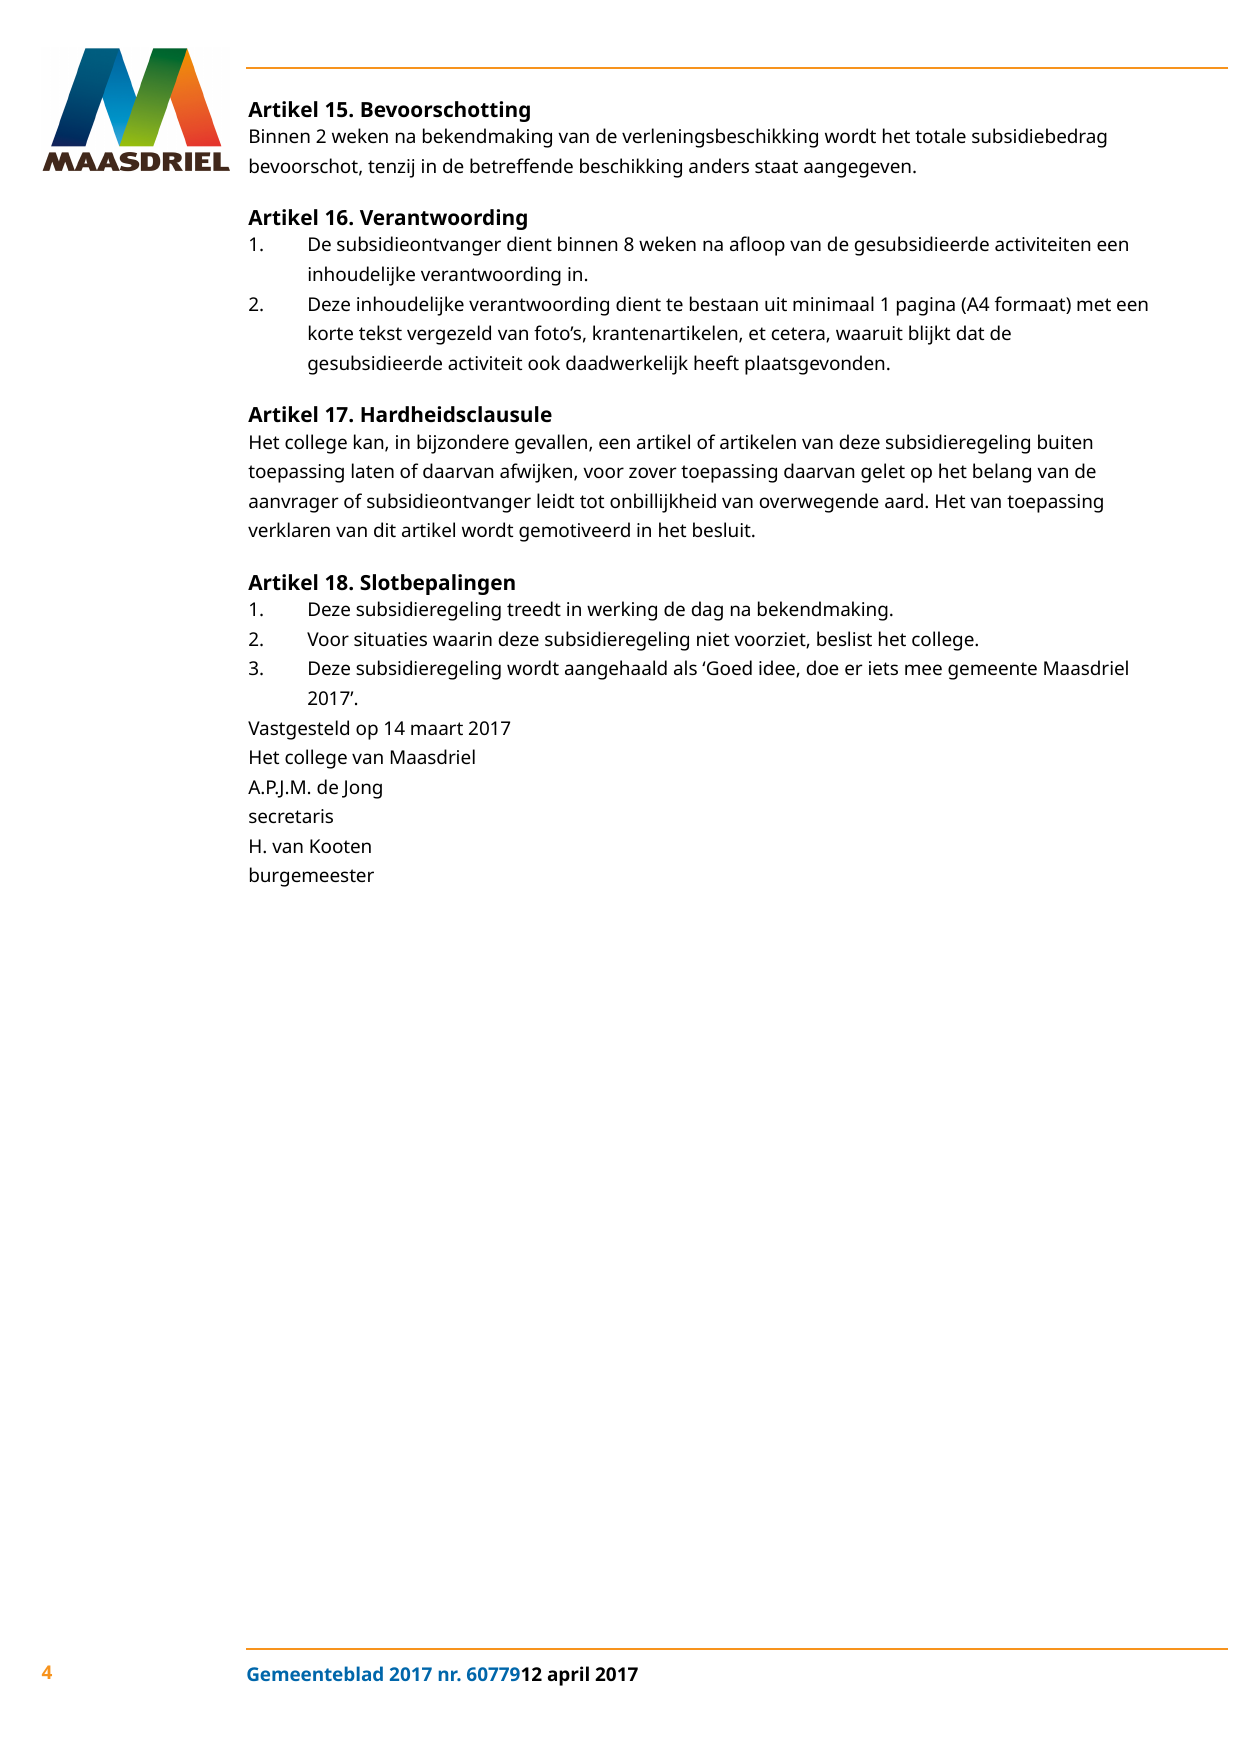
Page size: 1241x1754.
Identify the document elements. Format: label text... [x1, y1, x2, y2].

text burgemeester [248, 863, 1152, 888]
text Artikel 16. Verantwoording [248, 203, 1152, 232]
text Het college van Maasdriel [248, 744, 1152, 770]
list De subsidieontvanger dient binnen 8 weken na afloop van de gesubsidieerde activiteiten een inhoudelijke verantwoording in. [248, 232, 1152, 287]
picture [41, 47, 231, 172]
text Artikel 18. Slotbepalingen [248, 568, 1152, 596]
text Het college kan, in bijzondere gevallen, een artikel of artikelen van deze subsidieregeling buiten toepassing laten of daarvan afwijken, voor zover toepassing daarvan gelet op het belang van de aanvrager of subsidieontvanger leidt tot onbillijkheid van overwegende aard. Het van toepassing verklaren van dit artikel wordt gemotiveerd in het besluit. [248, 429, 1152, 543]
text A.P.J.M. de Jong [248, 774, 1152, 800]
text Artikel 17. Hardheidsclausule [248, 400, 1152, 429]
text H. van Kooten [248, 833, 1152, 859]
list Voor situaties waarin deze subsidieregeling niet voorziet, beslist het college. [248, 626, 1152, 652]
text Binnen 2 weken na bekendmaking van de verleningsbeschikking wordt het totale subsidiebedrag bevoorschot, tenzij in de betreffende beschikking anders staat aangegeven. [248, 123, 1152, 178]
list Deze subsidieregeling wordt aangehaald als ‘Goed idee, doe er iets mee gemeente Maasdriel 2017’. [248, 656, 1152, 711]
list Deze subsidieregeling treedt in werking de dag na bekendmaking. [248, 596, 1152, 622]
text Vastgesteld op 14 maart 2017 [248, 715, 1152, 741]
list Deze inhoudelijke verantwoording dient te bestaan uit minimaal 1 pagina (A4 formaat) met een korte tekst vergezeld van foto’s, krantenartikelen, et cetera, waaruit blijkt dat de gesubsidieerde activiteit ook daadwerkelijk heeft plaatsgevonden. [248, 291, 1152, 376]
text Artikel 15. Bevoorschotting [248, 95, 1152, 123]
text secretaris [248, 803, 1152, 829]
